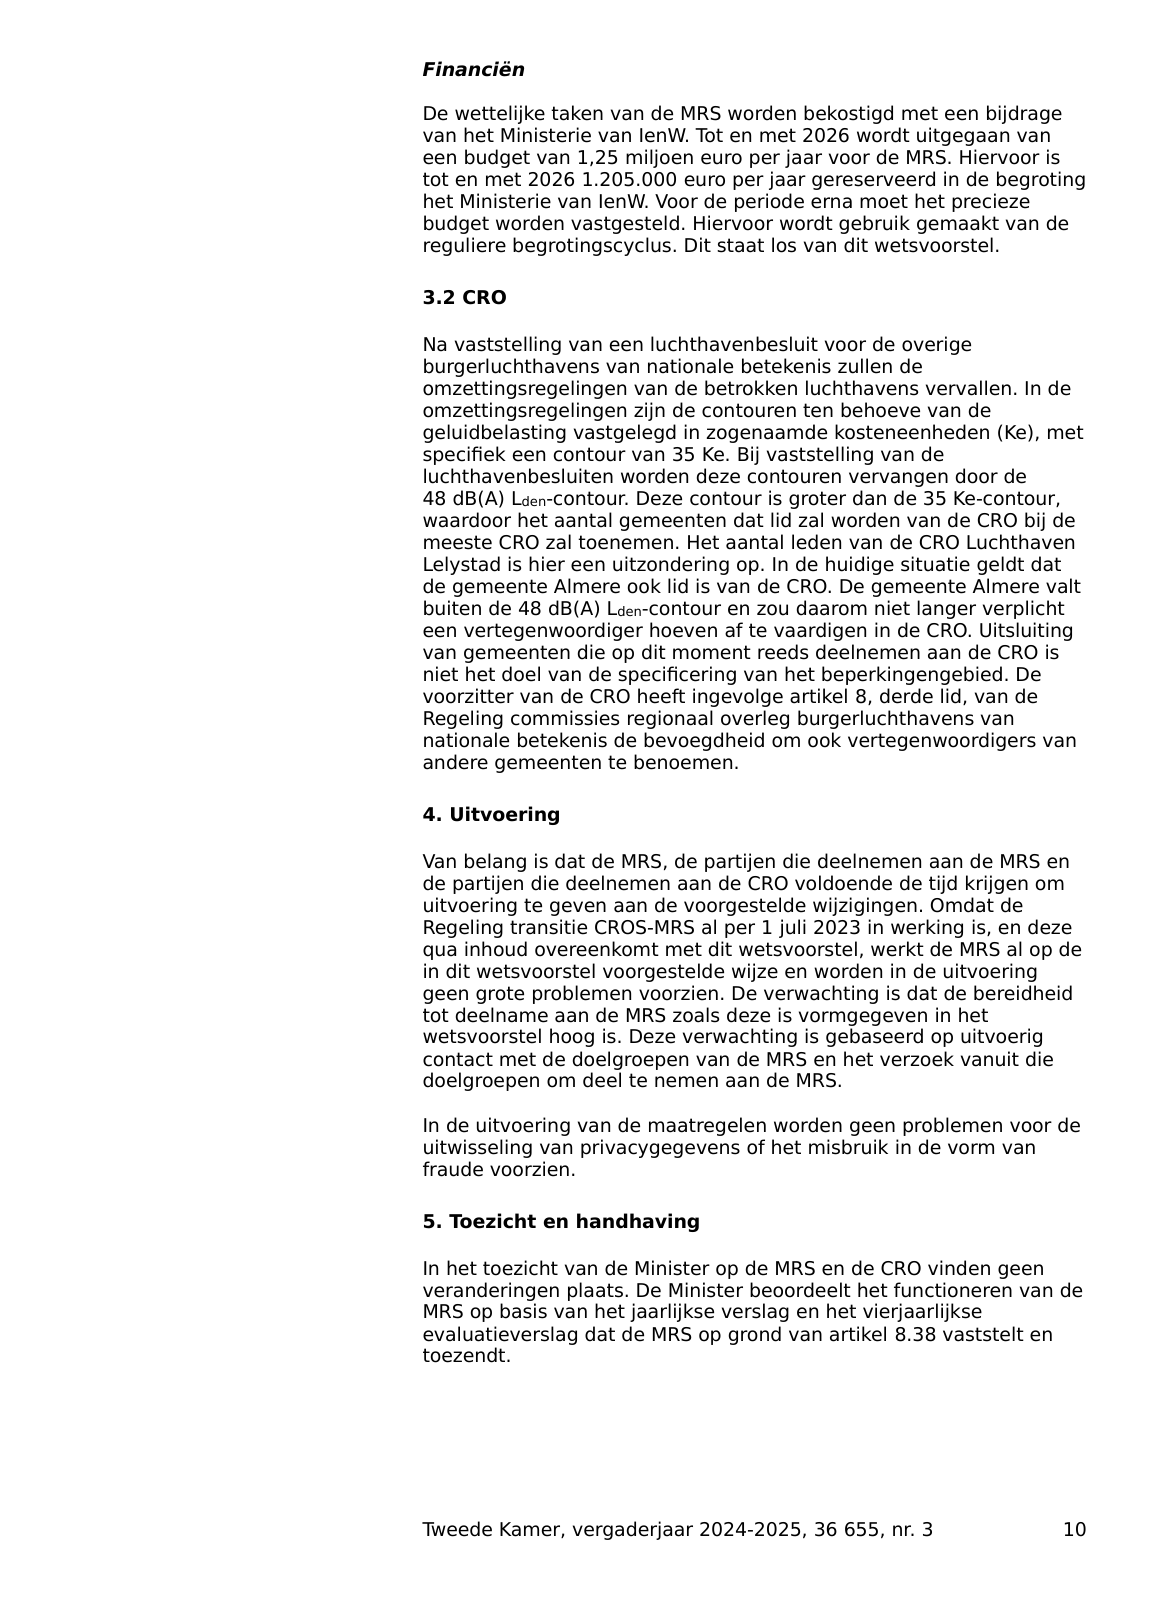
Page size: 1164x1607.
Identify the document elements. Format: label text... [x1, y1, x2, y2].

text De wettelijke taken van de MRS worden bekostigd met een bijdrage van het Ministerie van IenW. Tot en met 2026 wordt uitgegaan van een budget van 1,25 miljoen euro per jaar voor de MRS. Hiervoor is tot en met 2026 1.205.000 euro per jaar gereserveerd in de begroting het Ministerie van IenW. Voor de periode erna moet het precieze budget worden vastgesteld. Hiervoor wordt gebruik gemaakt van de reguliere begrotingscyclus. Dit staat los van dit wetsvoorstel. [422, 103, 1087, 257]
subtitle 4. Uitvoering [422, 804, 1087, 826]
text In het toezicht van de Minister op de MRS en de CRO vinden geen veranderingen plaats. De Minister beoordeelt het functioneren van de MRS op basis van het jaarlijkse verslag en het vierjaarlijkse evaluatieverslag dat de MRS op grond van artikel 8.38 vaststelt en toezendt. [422, 1257, 1087, 1367]
text Na vaststelling van een luchthavenbesluit voor de overige burgerluchthavens van nationale betekenis zullen de omzettingsregelingen van de betrokken luchthavens vervallen. In de omzettingsregelingen zijn de contouren ten behoeve van de geluidbelasting vastgelegd in zogenaamde kosteneenheden (Ke), met specifiek een contour van 35 Ke. Bij vaststelling van de luchthavenbesluiten worden deze contouren vervangen door de 48 dB(A) Lden-contour. Deze contour is groter dan de 35 Ke-contour, waardoor het aantal gemeenten dat lid zal worden van de CRO bij de meeste CRO zal toenemen. Het aantal leden van de CRO Luchthaven Lelystad is hier een uitzondering op. In de huidige situatie geldt dat de gemeente Almere ook lid is van de CRO. De gemeente Almere valt buiten de 48 dB(A) Lden-contour en zou daarom niet langer verplicht een vertegenwoordiger hoeven af te vaardigen in de CRO. Uitsluiting van gemeenten die op dit moment reeds deelnemen aan de CRO is niet het doel van de specificering van het beperkingengebied. De voorzitter van de CRO heeft ingevolge artikel 8, derde lid, van de Regeling commissies regionaal overleg burgerluchthavens van nationale betekenis de bevoegdheid om ook vertegenwoordigers van andere gemeenten te benoemen. [422, 334, 1087, 774]
subtitle 5. Toezicht en handhaving [422, 1211, 1087, 1232]
text Van belang is dat de MRS, de partijen die deelnemen aan de MRS en de partijen die deelnemen aan de CRO voldoende de tijd krijgen om uitvoering te geven aan de voorgestelde wijzigingen. Omdat de Regeling transitie CROS-MRS al per 1 juli 2023 in werking is, en deze qua inhoud overeenkomt met dit wetsvoorstel, werkt de MRS al op de in dit wetsvoorstel voorgestelde wijze en worden in de uitvoering geen grote problemen voorzien. De verwachting is dat de bereidheid tot deelname aan de MRS zoals deze is vormgegeven in het wetsvoorstel hoog is. Deze verwachting is gebaseerd op uitvoerig contact met de doelgroepen van de MRS en het verzoek vanuit die doelgroepen om deel te nemen aan de MRS. [422, 851, 1087, 1092]
subtitle Financiën [422, 59, 1087, 81]
subtitle 3.2 CRO [422, 287, 1087, 309]
text In de uitvoering van de maatregelen worden geen problemen voor de uitwisseling van privacygegevens of het misbruik in de vorm van fraude voorzien. [422, 1114, 1087, 1181]
